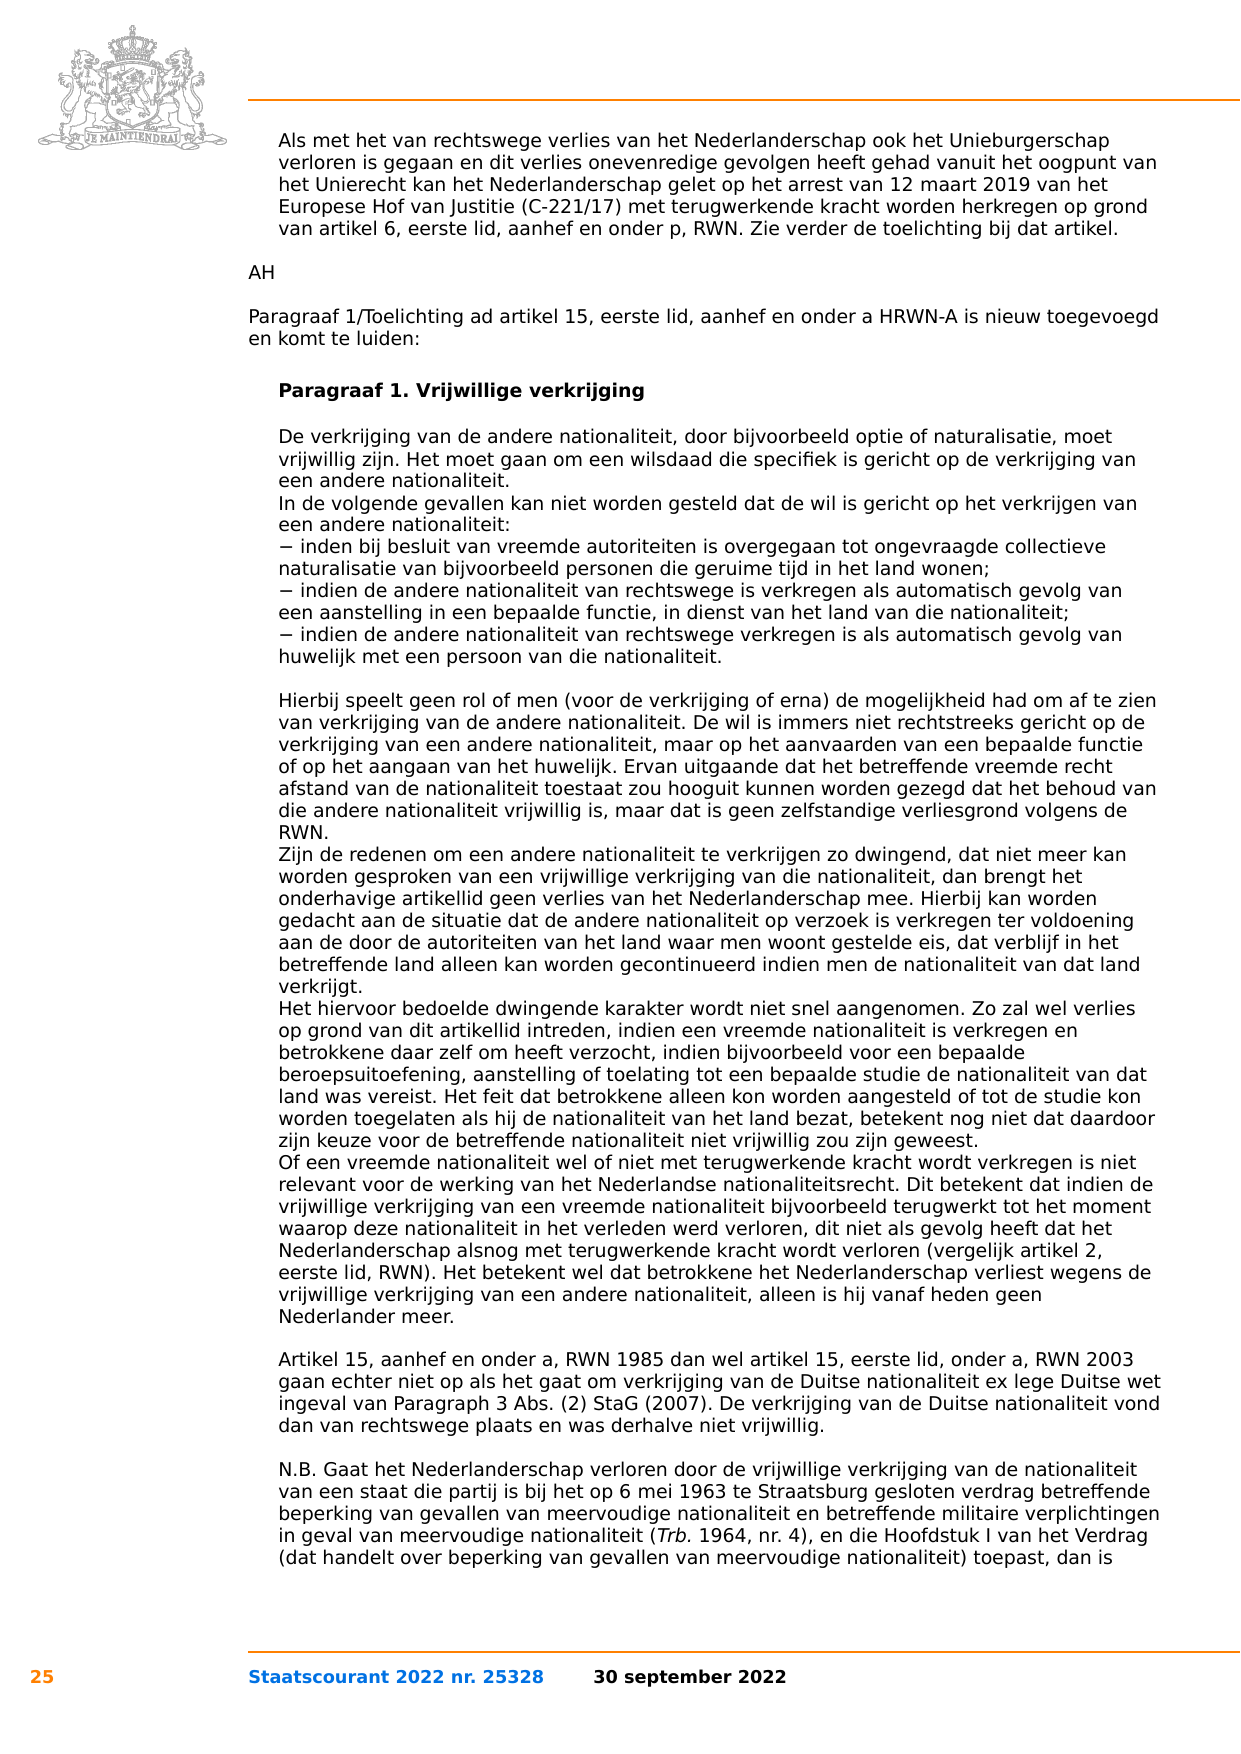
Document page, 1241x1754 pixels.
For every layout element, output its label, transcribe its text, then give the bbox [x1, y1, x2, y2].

picture [38, 25, 227, 150]
text − indien de andere nationaliteit van rechtswege verkregen is als automatisch gevolg van huwelijk met een persoon van die nationaliteit. [278, 624, 1163, 668]
text N.B. Gaat het Nederlanderschap verloren door de vrijwillige verkrijging van de nationaliteit van een staat die partij is bij het op 6 mei 1963 te Straatsburg gesloten verdrag betreffende beperking van gevallen van meervoudige nationaliteit en betreffende militaire verplichtingen in geval van meervoudige nationaliteit (Trb. 1964, nr. 4), en die Hoofdstuk I van het Verdrag (dat handelt over beperking van gevallen van meervoudige nationaliteit) toepast, dan is [278, 1459, 1163, 1569]
text Zijn de redenen om een andere nationaliteit te verkrijgen zo dwingend, dat niet meer kan worden gesproken van een vrijwillige verkrijging van die nationaliteit, dan brengt het onderhavige artikellid geen verlies van het Nederlanderschap mee. Hierbij kan worden gedacht aan de situatie dat de andere nationaliteit op verzoek is verkregen ter voldoening aan de door de autoriteiten van het land waar men woont gestelde eis, dat verblijf in het betreffende land alleen kan worden gecontinueerd indien men de nationaliteit van dat land verkrijgt. [278, 844, 1163, 998]
text − inden bij besluit van vreemde autoriteiten is overgegaan tot ongevraagde collectieve naturalisatie van bijvoorbeeld personen die geruime tijd in het land wonen; [278, 536, 1163, 580]
text Het hiervoor bedoelde dwingende karakter wordt niet snel aangenomen. Zo zal wel verlies op grond van dit artikellid intreden, indien een vreemde nationaliteit is verkregen en betrokkene daar zelf om heeft verzocht, indien bijvoorbeeld voor een bepaalde beroepsuitoefening, aanstelling of toelating tot een bepaalde studie de nationaliteit van dat land was vereist. Het feit dat betrokkene alleen kon worden aangesteld of tot de studie kon worden toegelaten als hij de nationaliteit van het land bezat, betekent nog niet dat daardoor zijn keuze voor de betreffende nationaliteit niet vrijwillig zou zijn geweest. [278, 998, 1163, 1152]
text In de volgende gevallen kan niet worden gesteld dat de wil is gericht op het verkrijgen van een andere nationaliteit: [278, 492, 1163, 536]
text Hierbij speelt geen rol of men (voor de verkrijging of erna) de mogelijkheid had om af te zien van verkrijging van de andere nationaliteit. De wil is immers niet rechtstreeks gericht op de verkrijging van een andere nationaliteit, maar op het aanvaarden van een bepaalde functie of op het aangaan van het huwelijk. Ervan uitgaande dat het betreffende vreemde recht afstand van de nationaliteit toestaat zou hooguit kunnen worden gezegd dat het behoud van die andere nationaliteit vrijwillig is, maar dat is geen zelfstandige verliesgrond volgens de RWN. [278, 690, 1163, 844]
text De verkrijging van de andere nationaliteit, door bijvoorbeeld optie of naturalisatie, moet vrijwillig zijn. Het moet gaan om een wilsdaad die specifiek is gericht op de verkrijging van een andere nationaliteit. [278, 426, 1163, 492]
text AH [248, 262, 1163, 284]
text Paragraaf 1/Toelichting ad artikel 15, eerste lid, aanhef en onder a HRWN-A is nieuw toegevoegd en komt te luiden: [248, 306, 1163, 349]
text Als met het van rechtswege verlies van het Nederlanderschap ook het Unieburgerschap verloren is gegaan en dit verlies onevenredige gevolgen heeft gehad vanuit het oogpunt van het Unierecht kan het Nederlanderschap gelet op het arrest van 12 maart 2019 van het Europese Hof van Justitie (C-221/17) met terugwerkende kracht worden herkregen op grond van artikel 6, eerste lid, aanhef en onder p, RWN. Zie verder de toelichting bij dat artikel. [278, 130, 1163, 240]
text Artikel 15, aanhef en onder a, RWN 1985 dan wel artikel 15, eerste lid, onder a, RWN 2003 gaan echter niet op als het gaat om verkrijging van de Duitse nationaliteit ex lege Duitse wet ingeval van Paragraph 3 Abs. (2) StaG (2007). De verkrijging van de Duitse nationaliteit vond dan van rechtswege plaats en was derhalve niet vrijwillig. [278, 1349, 1163, 1437]
subtitle Paragraaf 1. Vrijwillige verkrijging [278, 379, 1163, 401]
text Of een vreemde nationaliteit wel of niet met terugwerkende kracht wordt verkregen is niet relevant voor de werking van het Nederlandse nationaliteitsrecht. Dit betekent dat indien de vrijwillige verkrijging van een vreemde nationaliteit bijvoorbeeld terugwerkt tot het moment waarop deze nationaliteit in het verleden werd verloren, dit niet als gevolg heeft dat het Nederlanderschap alsnog met terugwerkende kracht wordt verloren (vergelijk artikel 2, eerste lid, RWN). Het betekent wel dat betrokkene het Nederlanderschap verliest wegens de vrijwillige verkrijging van een andere nationaliteit, alleen is hij vanaf heden geen Nederlander meer. [278, 1152, 1163, 1327]
text − indien de andere nationaliteit van rechtswege is verkregen als automatisch gevolg van een aanstelling in een bepaalde functie, in dienst van het land van die nationaliteit; [278, 580, 1163, 624]
